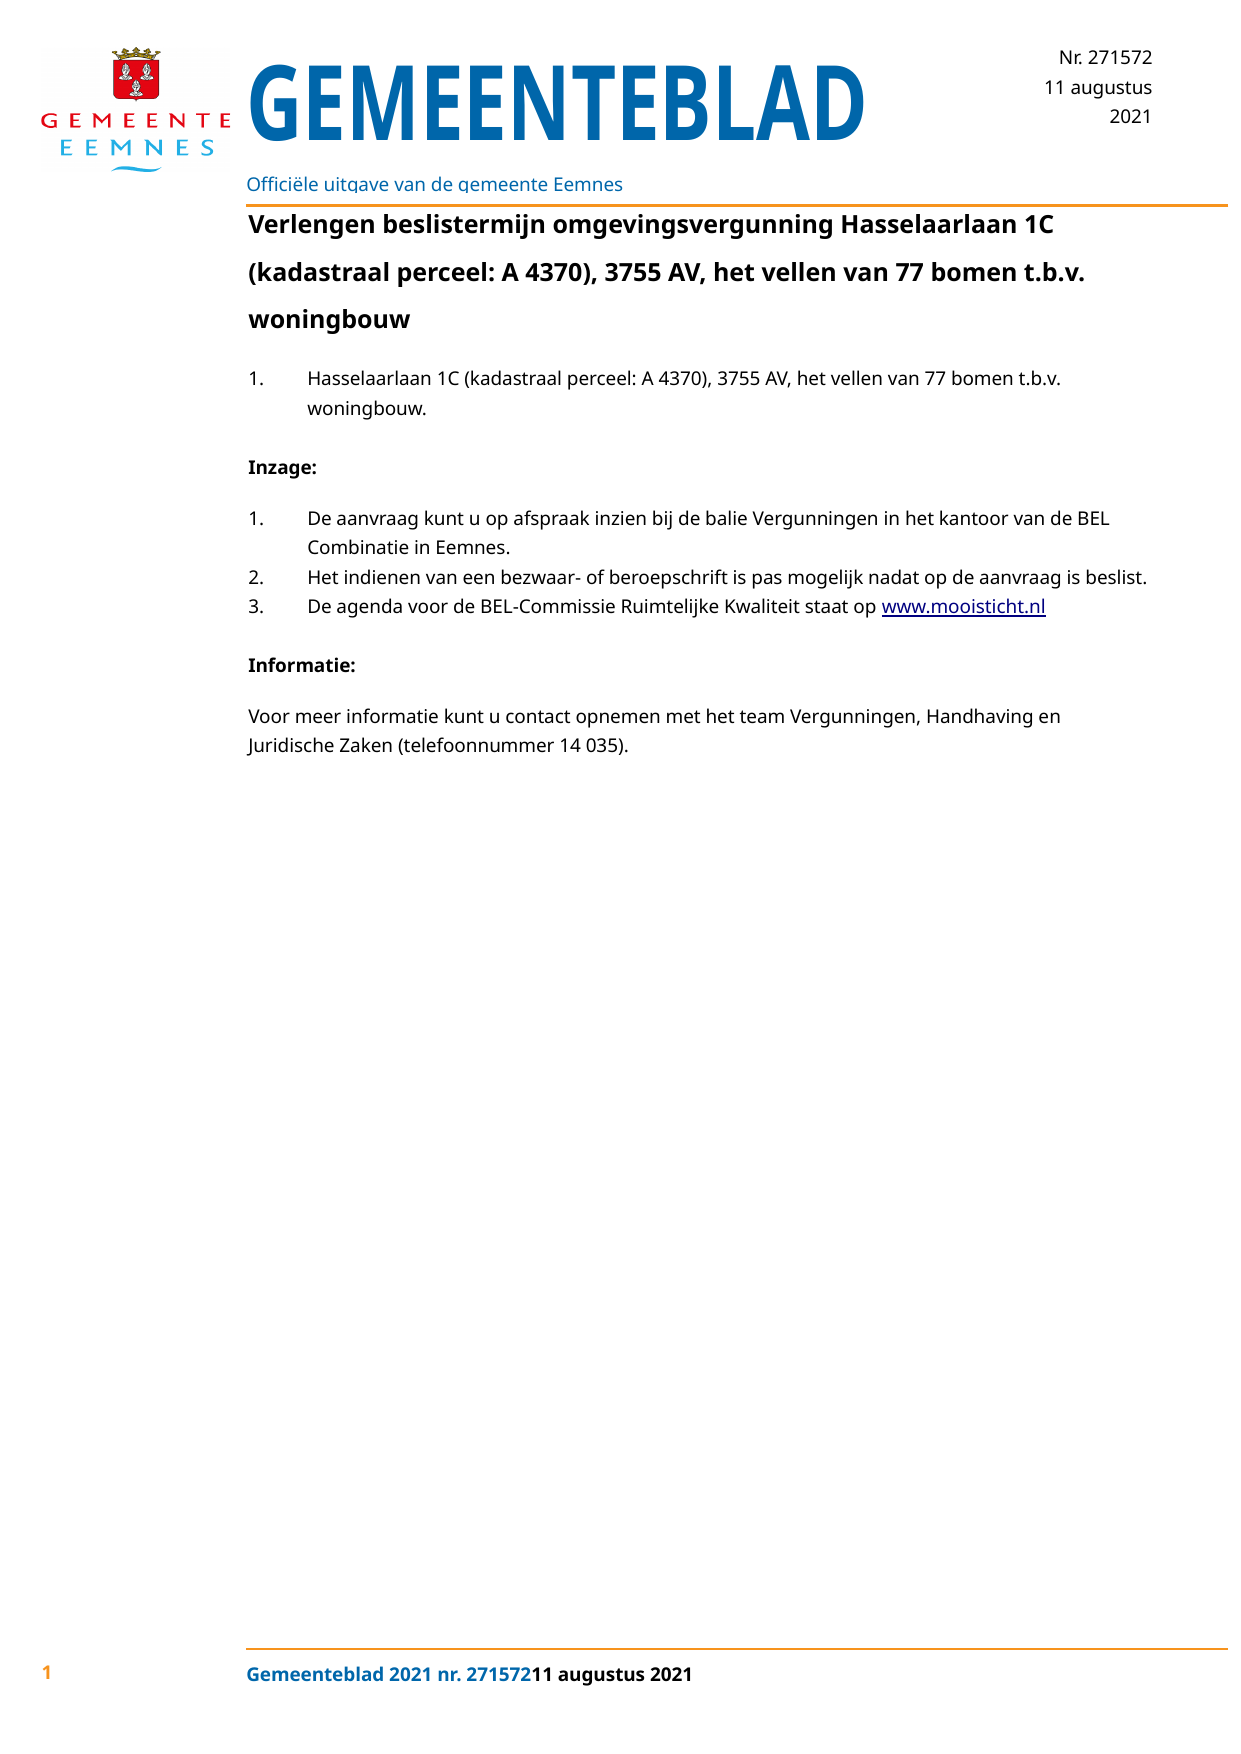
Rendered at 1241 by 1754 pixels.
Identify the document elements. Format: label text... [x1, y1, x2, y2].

text Verlengen beslistermijn omgevingsvergunning Hasselaarlaan 1C (kadastraal perceel: A 4370), 3755 AV, het vellen van 77 bomen t.b.v. woningbouw [248, 207, 1152, 336]
list De agenda voor de BEL-Commissie Ruimtelijke Kwaliteit staat op www.mooisticht.nl [248, 593, 1152, 619]
list De aanvraag kunt u op afspraak inzien bij de balie Vergunningen in het kantoor van de BEL Combinatie in Eemnes. [248, 505, 1152, 560]
list Hasselaarlaan 1C (kadastraal perceel: A 4370), 3755 AV, het vellen van 77 bomen t.b.v. woningbouw. [248, 366, 1152, 421]
text Informatie: [248, 653, 1152, 678]
text Inzage: [248, 454, 1152, 480]
picture [41, 47, 231, 172]
text Voor meer informatie kunt u contact opnemen met het team Vergunningen, Handhaving en Juridische Zaken (telefoonnummer 14 035). [248, 703, 1152, 758]
list Het indienen van een bezwaar- of beroepschrift is pas mogelijk nadat op de aanvraag is beslist. [248, 564, 1152, 589]
